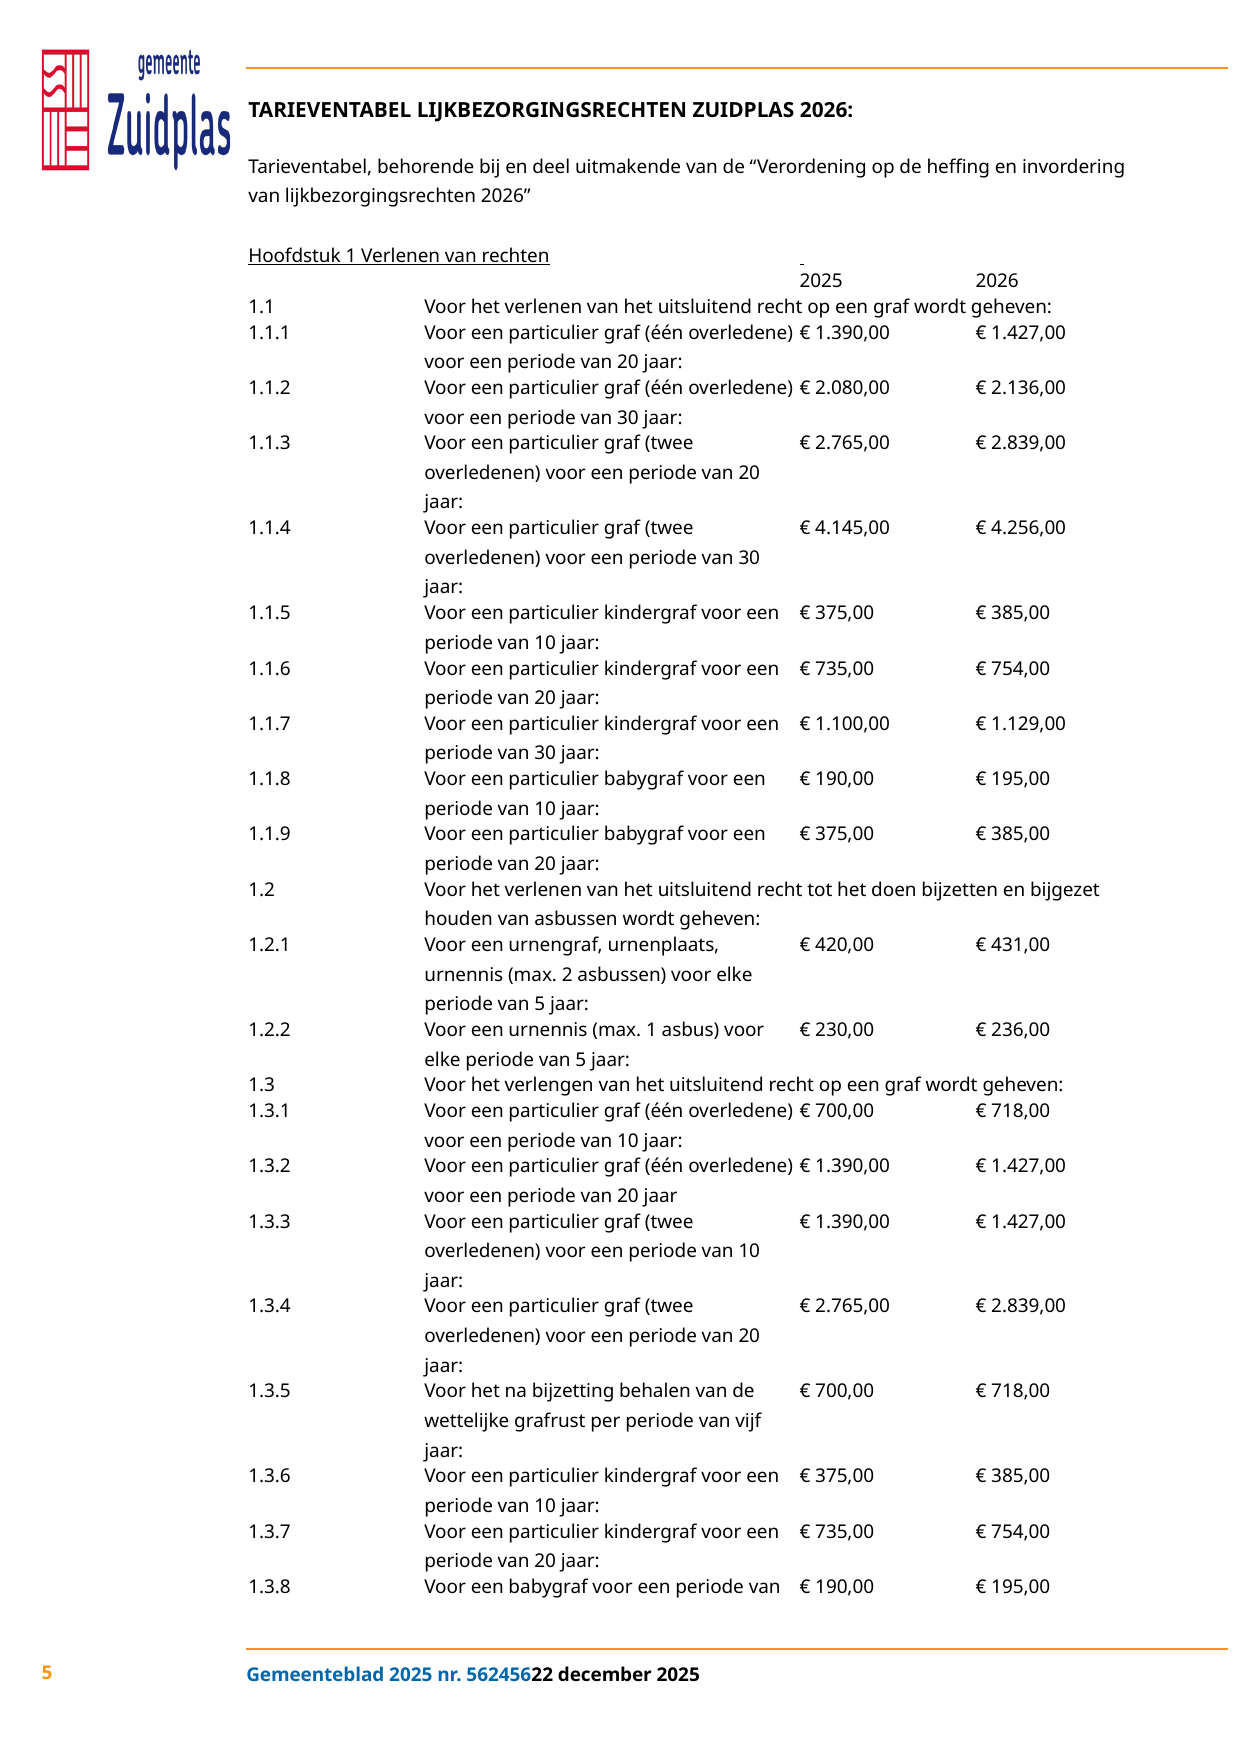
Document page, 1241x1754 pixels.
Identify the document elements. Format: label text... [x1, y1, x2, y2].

table_cell € 190,00 [799, 1573, 975, 1599]
table_cell Voor het verlenen van het uitsluitend recht op een graf wordt geheven: [424, 293, 1152, 319]
table_cell Voor een particulier kindergraf voor een periode van 30 jaar: [424, 710, 799, 765]
table_cell Voor het na bijzetting behalen van de wettelijke grafrust per periode van vijf jaar: [424, 1378, 799, 1462]
table_cell € 754,00 [975, 655, 1152, 710]
table_cell Voor een particulier kindergraf voor een periode van 10 jaar: [424, 1463, 799, 1518]
table_cell € 718,00 [975, 1097, 1152, 1152]
table_cell Voor een particulier babygraf voor een periode van 20 jaar: [424, 821, 799, 876]
table_cell 1.2.1 [248, 931, 424, 1016]
table_cell Voor het verlengen van het uitsluitend recht op een graf wordt geheven: [424, 1071, 1152, 1097]
table_cell 1.3 [248, 1071, 424, 1097]
table_cell € 385,00 [975, 599, 1152, 655]
table_cell € 2.839,00 [975, 1293, 1152, 1378]
table_cell Voor een particulier graf (één overledene) voor een periode van 10 jaar: [424, 1097, 799, 1152]
table_header [799, 242, 975, 267]
table_cell Voor een particulier kindergraf voor een periode van 10 jaar: [424, 599, 799, 655]
table_cell 1.3.7 [248, 1518, 424, 1573]
table_cell € 375,00 [799, 599, 975, 655]
table_cell 2026 [975, 268, 1152, 293]
table_cell 1.3.3 [248, 1208, 424, 1293]
table_cell 1.3.4 [248, 1293, 424, 1378]
table_cell € 2.136,00 [975, 374, 1152, 429]
table_cell € 375,00 [799, 821, 975, 876]
table_header [975, 242, 1152, 267]
table_cell Voor een particulier kindergraf voor een periode van 20 jaar: [424, 655, 799, 710]
table_cell 1.1.7 [248, 710, 424, 765]
table_cell Voor een particulier graf (één overledene) voor een periode van 20 jaar [424, 1153, 799, 1208]
table_cell Voor een particulier graf (één overledene) voor een periode van 20 jaar: [424, 319, 799, 374]
table_cell € 385,00 [975, 821, 1152, 876]
table_cell Voor een particulier graf (twee overledenen) voor een periode van 10 jaar: [424, 1208, 799, 1293]
table_cell € 1.427,00 [975, 1208, 1152, 1293]
table_cell 1.3.1 [248, 1097, 424, 1152]
table_cell € 375,00 [799, 1463, 975, 1518]
table_cell € 431,00 [975, 931, 1152, 1016]
table_cell 1.1.2 [248, 374, 424, 429]
table_cell € 2.080,00 [799, 374, 975, 429]
table_cell € 1.100,00 [799, 710, 975, 765]
table_cell € 190,00 [799, 765, 975, 821]
table_cell € 230,00 [799, 1016, 975, 1071]
table_cell € 2.839,00 [975, 430, 1152, 514]
table_cell 1.1 [248, 293, 424, 319]
table_cell Voor een particulier babygraf voor een periode van 10 jaar: [424, 765, 799, 821]
text TARIEVENTABEL LIJKBEZORGINGSRECHTEN ZUIDPLAS 2026: [248, 95, 1152, 123]
table_cell Voor een particulier graf (twee overledenen) voor een periode van 20 jaar: [424, 1293, 799, 1378]
table_cell € 754,00 [975, 1518, 1152, 1573]
table_cell € 1.390,00 [799, 319, 975, 374]
table_cell € 195,00 [975, 765, 1152, 821]
table_cell € 700,00 [799, 1097, 975, 1152]
table_cell 2025 [799, 268, 975, 293]
table_cell € 236,00 [975, 1016, 1152, 1071]
table_cell [248, 268, 424, 293]
table_cell 1.1.3 [248, 430, 424, 514]
table_cell € 700,00 [799, 1378, 975, 1462]
table_cell 1.2.2 [248, 1016, 424, 1071]
table_cell € 4.145,00 [799, 515, 975, 599]
table_cell 1.3.5 [248, 1378, 424, 1462]
table_cell 1.1.8 [248, 765, 424, 821]
table_cell 1.3.8 [248, 1573, 424, 1599]
table_cell € 735,00 [799, 655, 975, 710]
table_cell € 420,00 [799, 931, 975, 1016]
table_cell Voor een babygraf voor een periode van [424, 1573, 799, 1599]
table_header Hoofdstuk 1 Verlenen van rechten [248, 242, 799, 267]
table_cell [424, 268, 799, 293]
table_cell 1.1.4 [248, 515, 424, 599]
text Tarieventabel, behorende bij en deel uitmakende van de “Verordening op de heffing en invordering van lijkbezorgingsrechten 2026” [248, 153, 1152, 208]
table_cell € 1.427,00 [975, 319, 1152, 374]
table_cell Voor een particulier kindergraf voor een periode van 20 jaar: [424, 1518, 799, 1573]
table_cell 1.3.2 [248, 1153, 424, 1208]
table_cell Voor een particulier graf (twee overledenen) voor een periode van 30 jaar: [424, 515, 799, 599]
table_cell 1.1.6 [248, 655, 424, 710]
table_cell € 385,00 [975, 1463, 1152, 1518]
table_cell € 2.765,00 [799, 430, 975, 514]
table_cell 1.1.9 [248, 821, 424, 876]
table_cell 1.3.6 [248, 1463, 424, 1518]
table_cell Voor een urnengraf, urnenplaats, urnennis (max. 2 asbussen) voor elke periode van 5 jaar: [424, 931, 799, 1016]
table_cell € 1.390,00 [799, 1208, 975, 1293]
table_cell 1.2 [248, 876, 424, 931]
picture [41, 47, 231, 172]
table_cell 1.1.5 [248, 599, 424, 655]
table_cell € 195,00 [975, 1573, 1152, 1599]
table_cell € 1.390,00 [799, 1153, 975, 1208]
table_cell € 2.765,00 [799, 1293, 975, 1378]
table_cell Voor een urnennis (max. 1 asbus) voor elke periode van 5 jaar: [424, 1016, 799, 1071]
table_cell € 1.427,00 [975, 1153, 1152, 1208]
table_cell Voor een particulier graf (één overledene) voor een periode van 30 jaar: [424, 374, 799, 429]
table_cell € 735,00 [799, 1518, 975, 1573]
table_cell Voor een particulier graf (twee overledenen) voor een periode van 20 jaar: [424, 430, 799, 514]
table_cell 1.1.1 [248, 319, 424, 374]
table_cell € 4.256,00 [975, 515, 1152, 599]
table_cell Voor het verlenen van het uitsluitend recht tot het doen bijzetten en bijgezet houden van asbussen wordt geheven: [424, 876, 1152, 931]
table_cell € 1.129,00 [975, 710, 1152, 765]
table_cell € 718,00 [975, 1378, 1152, 1462]
